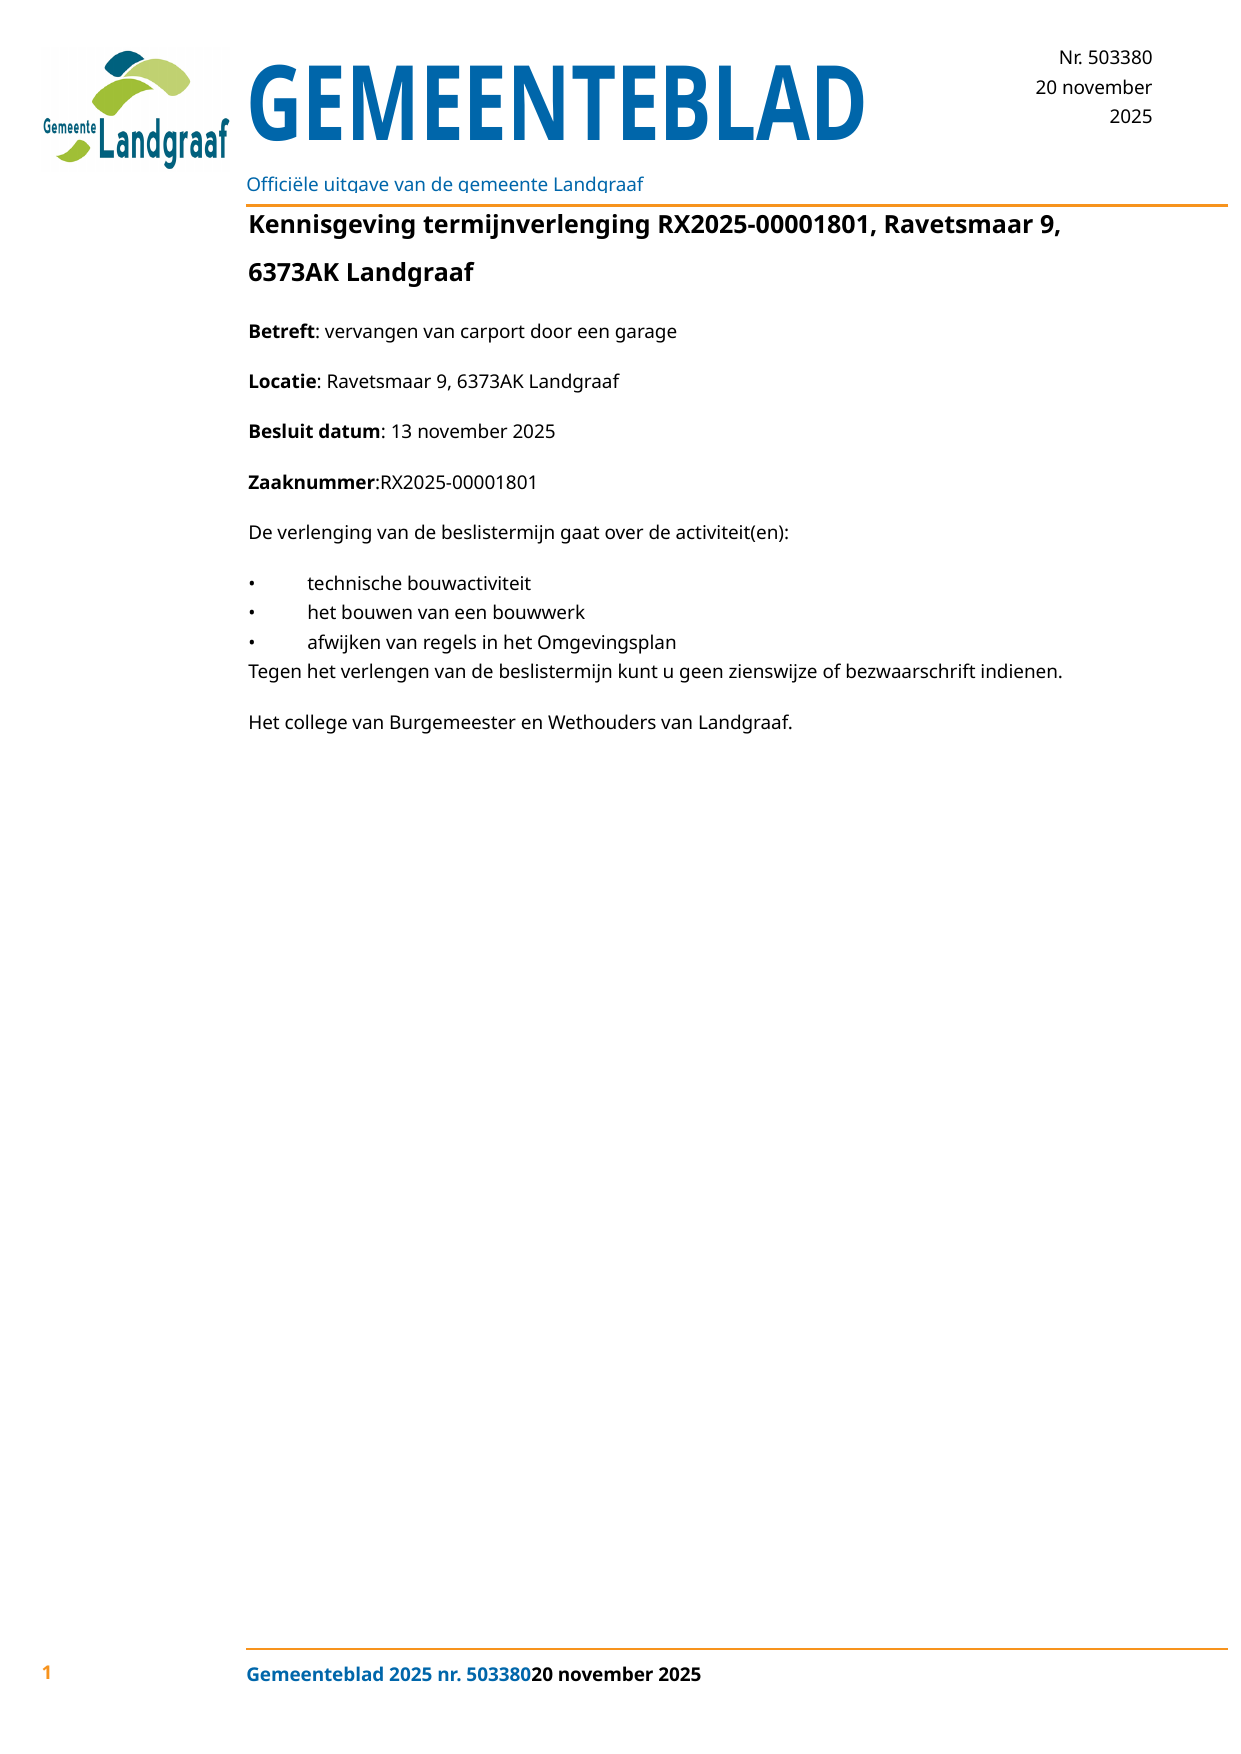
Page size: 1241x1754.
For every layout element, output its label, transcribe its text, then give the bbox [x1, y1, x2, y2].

text Betreft: vervangen van carport door een garage [248, 318, 1152, 344]
text Locatie: Ravetsmaar 9, 6373AK Landgraaf [248, 368, 1152, 394]
text Tegen het verlengen van de beslistermijn kunt u geen zienswijze of bezwaarschrift indienen. [248, 659, 1152, 684]
text Het college van Burgemeester en Wethouders van Landgraaf. [248, 709, 1152, 735]
list afwijken van regels in het Omgevingsplan [248, 629, 1152, 655]
text Zaaknummer:RX2025-00001801 [248, 469, 1152, 495]
list technische bouwactiviteit [248, 570, 1152, 596]
list het bouwen van een bouwwerk [248, 599, 1152, 625]
picture [41, 47, 231, 172]
text Besluit datum: 13 november 2025 [248, 419, 1152, 444]
text De verlenging van de beslistermijn gaat over de activiteit(en): [248, 519, 1152, 545]
text Kennisgeving termijnverlenging RX2025-00001801, Ravetsmaar 9, 6373AK Landgraaf [248, 207, 1152, 288]
